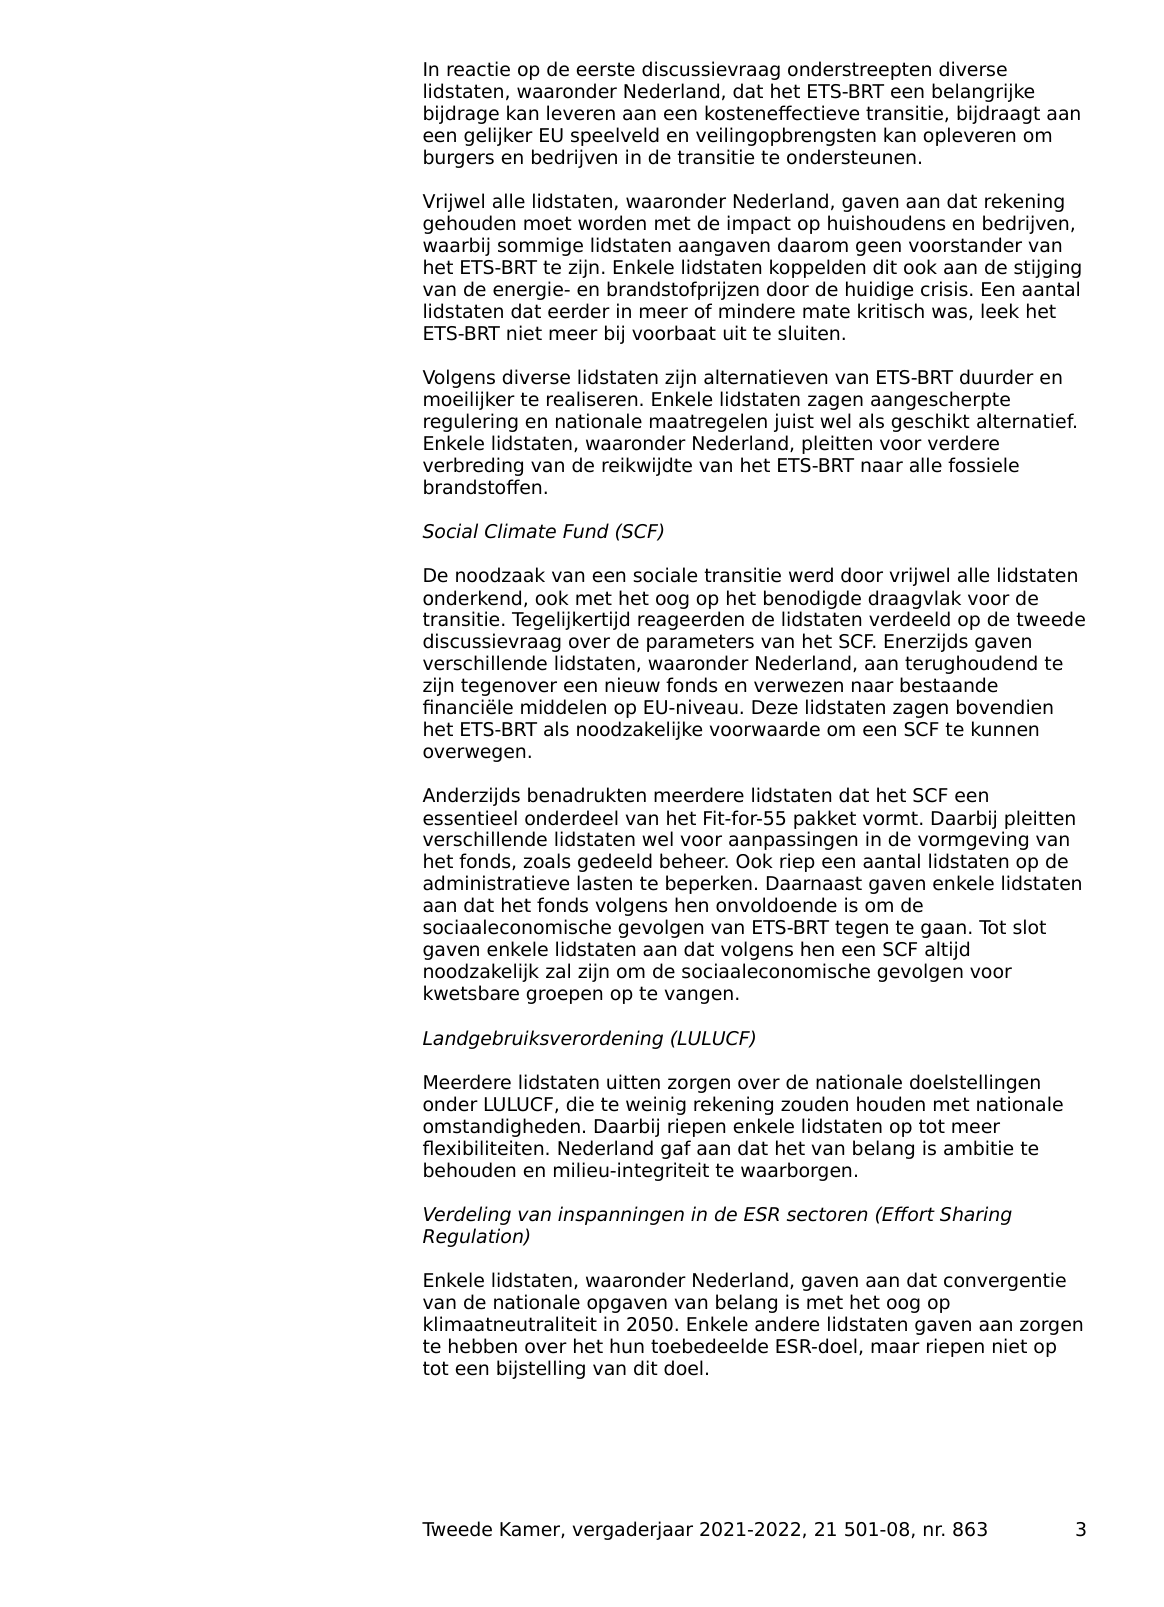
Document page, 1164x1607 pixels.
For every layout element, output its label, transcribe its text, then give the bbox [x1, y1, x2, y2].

text Volgens diverse lidstaten zijn alternatieven van ETS-BRT duurder en moeilijker te realiseren. Enkele lidstaten zagen aangescherpte regulering en nationale maatregelen juist wel als geschikt alternatief. Enkele lidstaten, waaronder Nederland, pleitten voor verdere verbreding van de reikwijdte van het ETS-BRT naar alle fossiele brandstoffen. [422, 367, 1087, 499]
text Enkele lidstaten, waaronder Nederland, gaven aan dat convergentie van de nationale opgaven van belang is met het oog op klimaatneutraliteit in 2050. Enkele andere lidstaten gaven aan zorgen te hebben over het hun toebedeelde ESR-doel, maar riepen niet op tot een bijstelling van dit doel. [422, 1270, 1087, 1380]
text De noodzaak van een sociale transitie werd door vrijwel alle lidstaten onderkend, ook met het oog op het benodigde draagvlak voor de transitie. Tegelijkertijd reageerden de lidstaten verdeeld op de tweede discussievraag over de parameters van het SCF. Enerzijds gaven verschillende lidstaten, waaronder Nederland, aan terughoudend te zijn tegenover een nieuw fonds en verwezen naar bestaande financiële middelen op EU-niveau. Deze lidstaten zagen bovendien het ETS-BRT als noodzakelijke voorwaarde om een SCF te kunnen overwegen. [422, 565, 1087, 763]
text Meerdere lidstaten uitten zorgen over de nationale doelstellingen onder LULUCF, die te weinig rekening zouden houden met nationale omstandigheden. Daarbij riepen enkele lidstaten op tot meer flexibiliteiten. Nederland gaf aan dat het van belang is ambitie te behouden en milieu-integriteit te waarborgen. [422, 1072, 1087, 1181]
text In reactie op de eerste discussievraag onderstreepten diverse lidstaten, waaronder Nederland, dat het ETS-BRT een belangrijke bijdrage kan leveren aan een kosteneffectieve transitie, bijdraagt aan een gelijker EU speelveld en veilingopbrengsten kan opleveren om burgers en bedrijven in de transitie te ondersteunen. [422, 59, 1087, 169]
text Anderzijds benadrukten meerdere lidstaten dat het SCF een essentieel onderdeel van het Fit-for-55 pakket vormt. Daarbij pleitten verschillende lidstaten wel voor aanpassingen in de vormgeving van het fonds, zoals gedeeld beheer. Ook riep een aantal lidstaten op de administratieve lasten te beperken. Daarnaast gaven enkele lidstaten aan dat het fonds volgens hen onvoldoende is om de sociaaleconomische gevolgen van ETS-BRT tegen te gaan. Tot slot gaven enkele lidstaten aan dat volgens hen een SCF altijd noodzakelijk zal zijn om de sociaaleconomische gevolgen voor kwetsbare groepen op te vangen. [422, 785, 1087, 1005]
subtitle Verdeling van inspanningen in de ESR sectoren (Effort Sharing Regulation) [422, 1204, 1087, 1248]
subtitle Social Climate Fund (SCF) [422, 521, 1087, 543]
subtitle Landgebruiksverordening (LULUCF) [422, 1027, 1087, 1049]
text Vrijwel alle lidstaten, waaronder Nederland, gaven aan dat rekening gehouden moet worden met de impact op huishoudens en bedrijven, waarbij sommige lidstaten aangaven daarom geen voorstander van het ETS-BRT te zijn. Enkele lidstaten koppelden dit ook aan de stijging van de energie- en brandstofprijzen door de huidige crisis. Een aantal lidstaten dat eerder in meer of mindere mate kritisch was, leek het ETS-BRT niet meer bij voorbaat uit te sluiten. [422, 191, 1087, 345]
